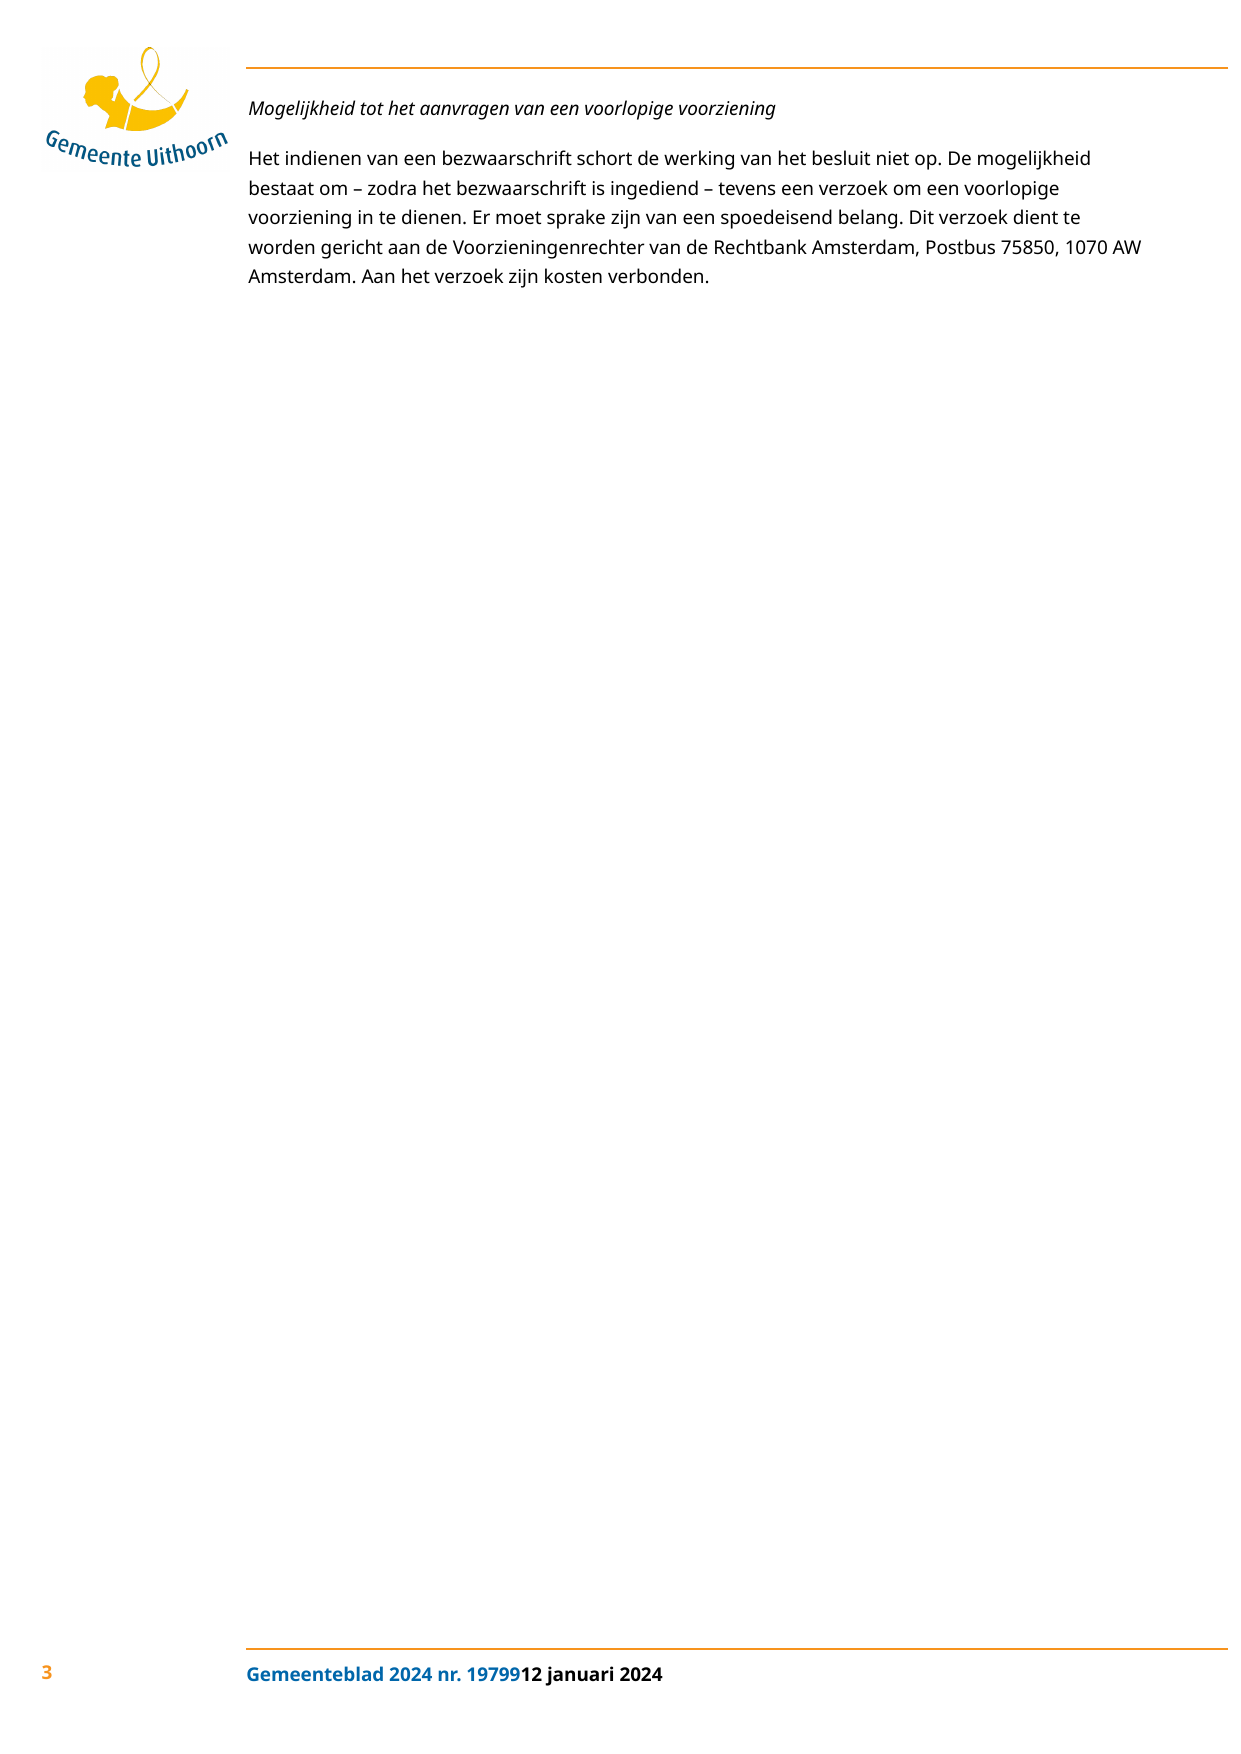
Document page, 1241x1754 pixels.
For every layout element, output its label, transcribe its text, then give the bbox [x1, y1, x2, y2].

text Mogelijkheid tot het aanvragen van een voorlopige voorziening [248, 95, 1152, 121]
picture [41, 47, 231, 172]
text Het indienen van een bezwaarschrift schort de werking van het besluit niet op. De mogelijkheid bestaat om – zodra het bezwaarschrift is ingediend – tevens een verzoek om een voorlopige voorziening in te dienen. Er moet sprake zijn van een spoedeisend belang. Dit verzoek dient te worden gericht aan de Voorzieningenrechter van de Rechtbank Amsterdam, Postbus 75850, 1070 AW Amsterdam. Aan het verzoek zijn kosten verbonden. [248, 145, 1152, 289]
